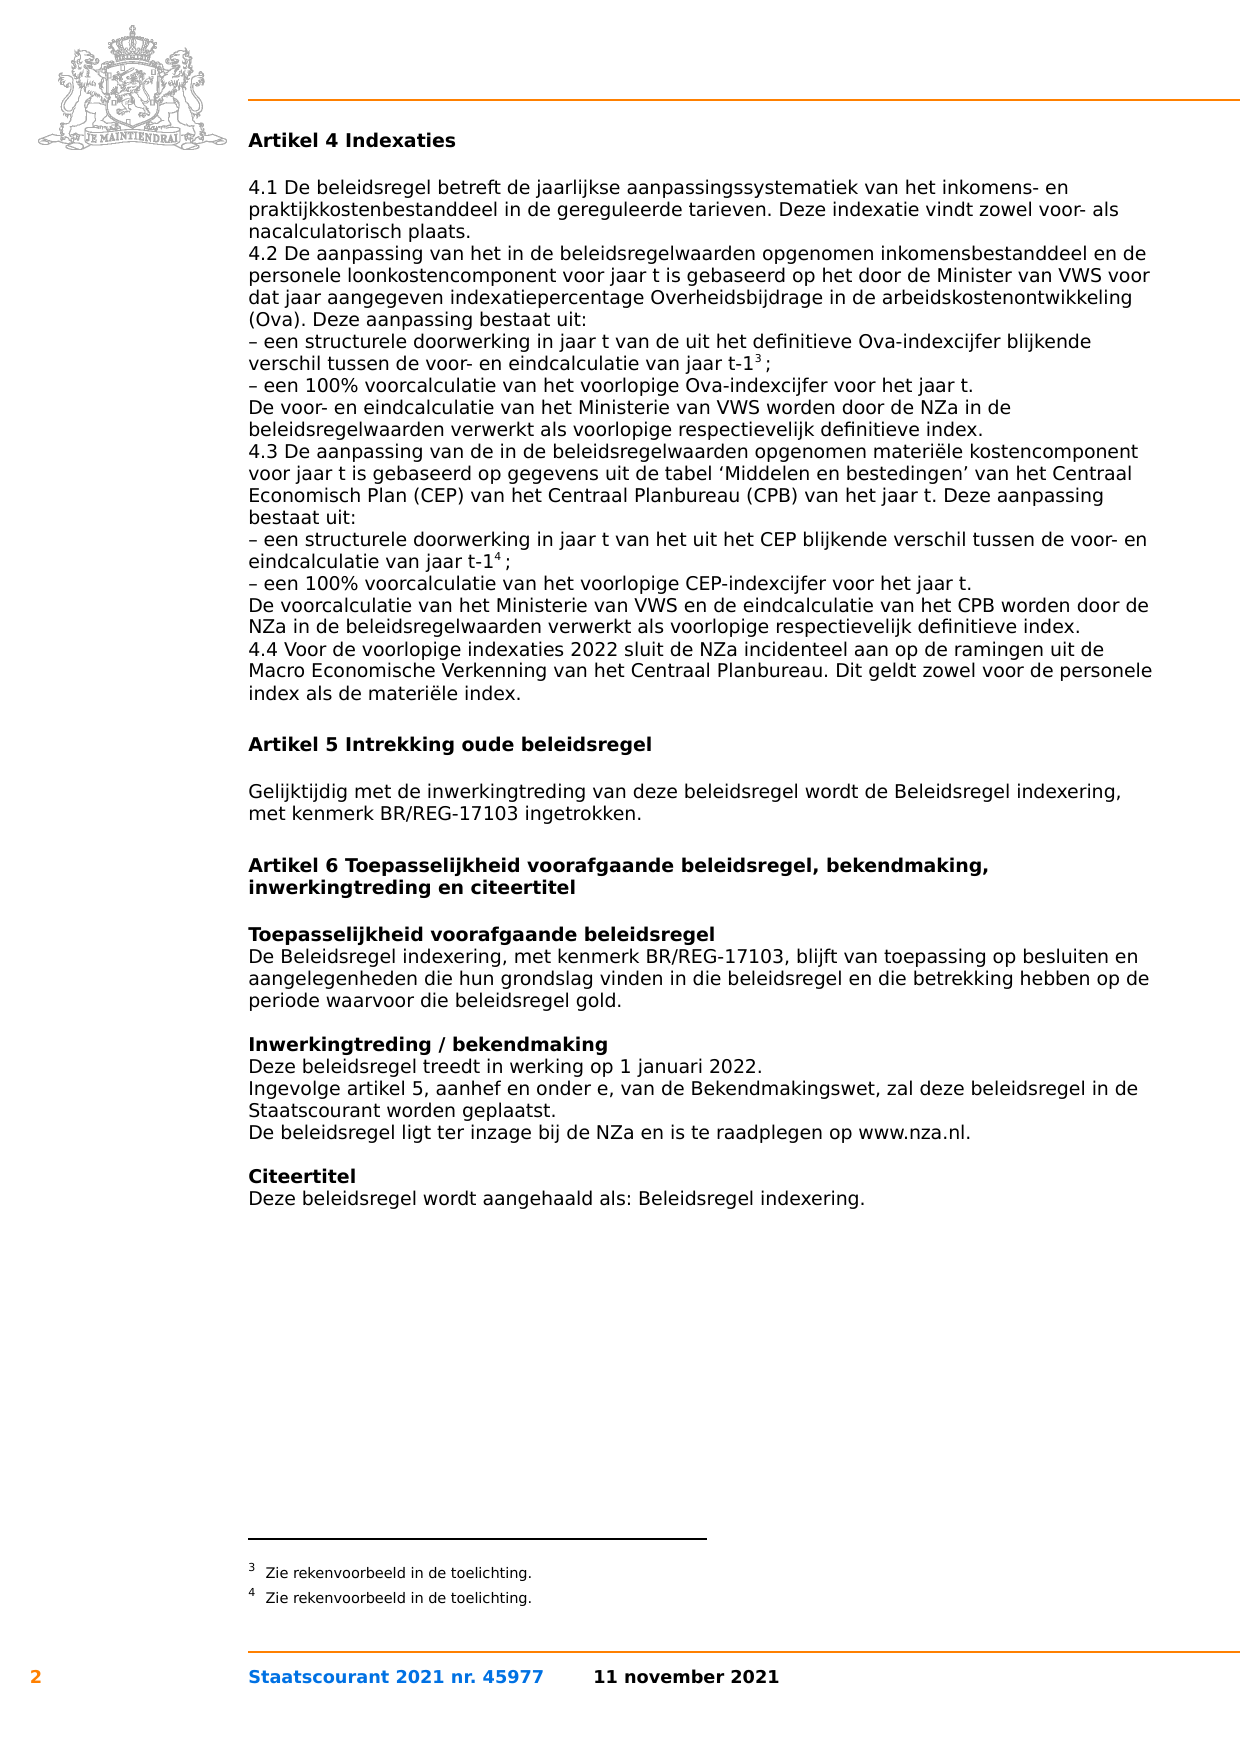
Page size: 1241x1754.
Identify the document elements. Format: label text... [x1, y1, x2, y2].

text De voorcalculatie van het Ministerie van VWS en de eindcalculatie van het CPB worden door de NZa in de beleidsregelwaarden verwerkt als voorlopige respectievelijk definitieve index. [248, 594, 1163, 638]
text 4.2 De aanpassing van het in de beleidsregelwaarden opgenomen inkomensbestanddeel en de personele loonkostencomponent voor jaar t is gebaseerd op het door de Minister van VWS voor dat jaar aangegeven indexatiepercentage Overheidsbijdrage in de arbeidskostenontwikkeling (Ova). Deze aanpassing bestaat uit: [248, 243, 1163, 331]
subtitle Artikel 4 Indexaties [248, 130, 1163, 152]
text 4.1 De beleidsregel betreft de jaarlijkse aanpassingssystematiek van het inkomens- en praktijkkostenbestanddeel in de gereguleerde tarieven. Deze indexatie vindt zowel voor- als nacalculatorisch plaats. [248, 177, 1163, 243]
subtitle Toepasselijkheid voorafgaande beleidsregel [248, 924, 1163, 946]
subtitle Artikel 5 Intrekking oude beleidsregel [248, 734, 1163, 756]
text – een 100% voorcalculatie van het voorlopige Ova-indexcijfer voor het jaar t. [248, 375, 1163, 397]
text Ingevolge artikel 5, aanhef en onder e, van de Bekendmakingswet, zal deze beleidsregel in de Staatscourant worden geplaatst. [248, 1078, 1163, 1122]
text De Beleidsregel indexering, met kenmerk BR/REG-17103, blijft van toepassing op besluiten en aangelegenheden die hun grondslag vinden in die beleidsregel en die betrekking hebben op de periode waarvoor die beleidsregel gold. [248, 946, 1163, 1012]
text Deze beleidsregel treedt in werking op 1 januari 2022. [248, 1056, 1163, 1078]
subtitle Citeertitel [248, 1166, 1163, 1188]
text Zie rekenvoorbeeld in de toelichting. [248, 1561, 1163, 1583]
text – een structurele doorwerking in jaar t van het uit het CEP blijkende verschil tussen de voor- en eindcalculatie van jaar t-1; [248, 528, 1163, 572]
text Deze beleidsregel wordt aangehaald als: Beleidsregel indexering. [248, 1188, 1163, 1210]
text – een 100% voorcalculatie van het voorlopige CEP-indexcijfer voor het jaar t. [248, 572, 1163, 594]
text Gelijktijdig met de inwerkingtreding van deze beleidsregel wordt de Beleidsregel indexering, met kenmerk BR/REG-17103 ingetrokken. [248, 781, 1163, 825]
text – een structurele doorwerking in jaar t van de uit het definitieve Ova-indexcijfer blijkende verschil tussen de voor- en eindcalculatie van jaar t-1; [248, 331, 1163, 375]
subtitle Artikel 6 Toepasselijkheid voorafgaande beleidsregel, bekendmaking, inwerkingtreding en citeertitel [248, 855, 1163, 899]
subtitle Inwerkingtreding / bekendmaking [248, 1034, 1163, 1056]
text Zie rekenvoorbeeld in de toelichting. [248, 1586, 1163, 1608]
text 4.4 Voor de voorlopige indexaties 2022 sluit de NZa incidenteel aan op de ramingen uit de Macro Economische Verkenning van het Centraal Planbureau. Dit geldt zowel voor de personele index als de materiële index. [248, 638, 1163, 704]
text 4.3 De aanpassing van de in de beleidsregelwaarden opgenomen materiële kostencomponent voor jaar t is gebaseerd op gegevens uit de tabel ‘Middelen en bestedingen’ van het Centraal Economisch Plan (CEP) van het Centraal Planbureau (CPB) van het jaar t. Deze aanpassing bestaat uit: [248, 441, 1163, 528]
text De voor- en eindcalculatie van het Ministerie van VWS worden door de NZa in de beleidsregelwaarden verwerkt als voorlopige respectievelijk definitieve index. [248, 397, 1163, 441]
text De beleidsregel ligt ter inzage bij de NZa en is te raadplegen op www.nza.nl. [248, 1122, 1163, 1144]
picture [38, 25, 227, 150]
